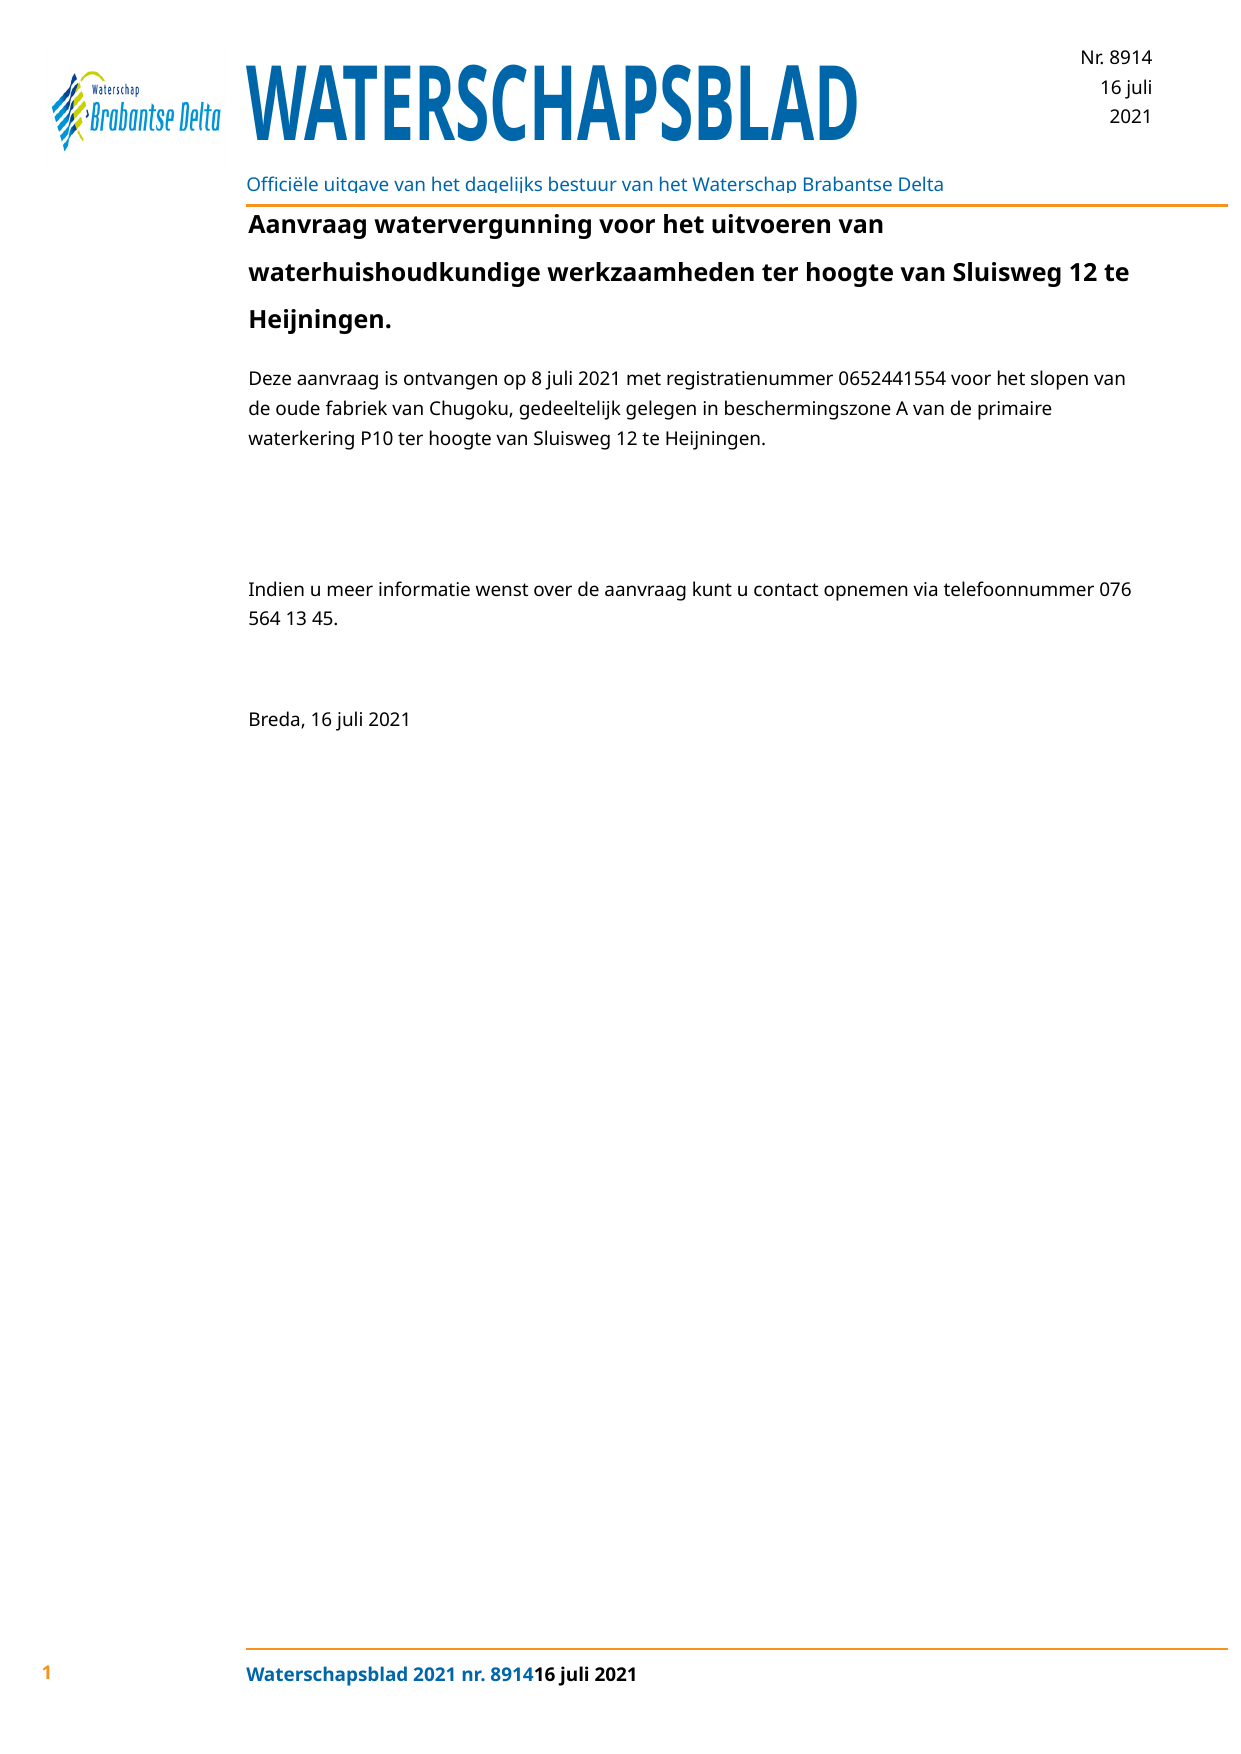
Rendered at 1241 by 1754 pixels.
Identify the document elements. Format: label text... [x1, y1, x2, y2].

picture [41, 47, 231, 172]
text Deze aanvraag is ontvangen op 8 juli 2021 met registratienummer 0652441554 voor het slopen van de oude fabriek van Chugoku, gedeeltelijk gelegen in beschermingszone A van de primaire waterkering P10 ter hoogte van Sluisweg 12 te Heijningen. [248, 366, 1152, 450]
text Breda, 16 juli 2021 [248, 706, 1152, 732]
text Indien u meer informatie wenst over de aanvraag kunt u contact opnemen via telefoonnummer 076 564 13 45. [248, 576, 1152, 631]
text Aanvraag watervergunning voor het uitvoeren van waterhuishoudkundige werkzaamheden ter hoogte van Sluisweg 12 te Heijningen. [248, 207, 1152, 336]
